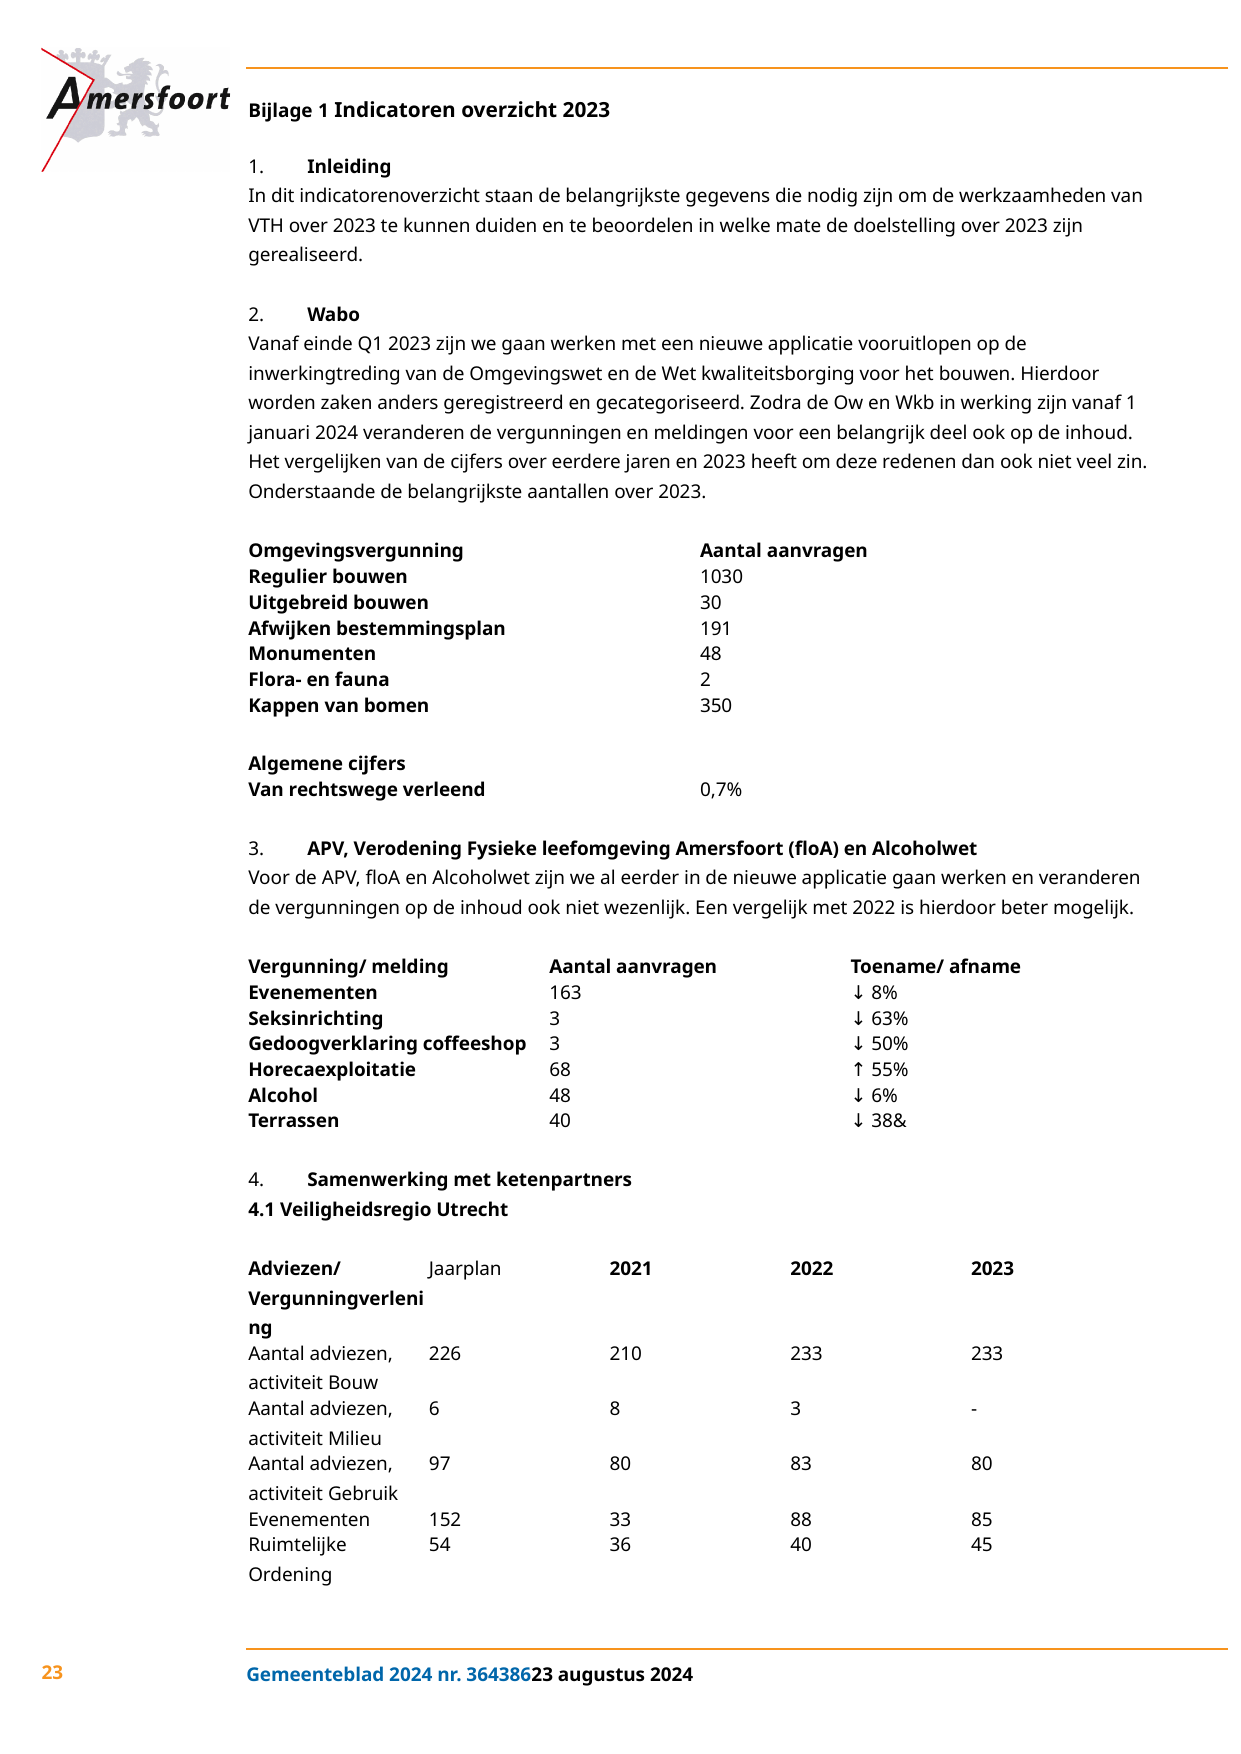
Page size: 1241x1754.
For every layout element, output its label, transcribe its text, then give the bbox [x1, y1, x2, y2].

table_cell ↑ 55% [850, 1056, 1152, 1082]
table_cell 163 [549, 979, 850, 1005]
text Bijlage 1 Indicatoren overzicht 2023 [248, 95, 1152, 123]
table_cell 191 [700, 615, 1152, 641]
table_header Jaarplan [429, 1255, 609, 1340]
table_cell 97 [429, 1451, 609, 1506]
table_cell 30 [700, 589, 1152, 615]
table_cell 48 [700, 641, 1152, 666]
table_cell Evenementen [248, 979, 549, 1005]
table_cell Monumenten [248, 641, 700, 666]
table_cell 3 [790, 1395, 971, 1451]
table_header Algemene cijfers [248, 751, 1152, 776]
table_header Aantal aanvragen [549, 953, 850, 979]
list Samenwerking met ketenpartners [248, 1166, 1152, 1192]
table_cell Aantal adviezen, activiteit Bouw [248, 1340, 429, 1395]
table_cell Van rechtswege verleend [248, 776, 700, 802]
table_cell Uitgebreid bouwen [248, 589, 700, 615]
table_header 2023 [971, 1255, 1152, 1340]
table_cell Afwijken bestemmingsplan [248, 615, 700, 641]
table_cell 40 [790, 1532, 971, 1587]
table_cell 2 [700, 666, 1152, 692]
table_cell 80 [971, 1451, 1152, 1506]
table_cell 233 [790, 1340, 971, 1395]
table_cell 80 [609, 1451, 790, 1506]
table_cell 6 [429, 1395, 609, 1451]
table_cell 0,7% [700, 776, 1152, 802]
table_cell 226 [429, 1340, 609, 1395]
text In dit indicatorenoverzicht staan de belangrijkste gegevens die nodig zijn om de werkzaamheden van VTH over 2023 te kunnen duiden en te beoordelen in welke mate de doelstelling over 2023 zijn gerealiseerd. [248, 182, 1152, 267]
table_cell 68 [549, 1056, 850, 1082]
table_header Adviezen/ Vergunningverlening [248, 1255, 429, 1340]
table_cell ↓ 63% [850, 1005, 1152, 1031]
table_cell 83 [790, 1451, 971, 1506]
table_header Omgevingsvergunning [248, 538, 700, 563]
table_cell ↓ 50% [850, 1031, 1152, 1056]
table_cell 40 [549, 1108, 850, 1133]
table_cell 45 [971, 1532, 1152, 1587]
table_cell Aantal adviezen, activiteit Gebruik [248, 1451, 429, 1506]
table_cell 33 [609, 1506, 790, 1532]
list Wabo [248, 301, 1152, 327]
text 4.1 Veiligheidsregio Utrecht [248, 1196, 1152, 1222]
table_cell Terrassen [248, 1108, 549, 1133]
table_cell Flora- en fauna [248, 666, 700, 692]
table_cell 350 [700, 692, 1152, 718]
text Vanaf einde Q1 2023 zijn we gaan werken met een nieuwe applicatie vooruitlopen op de inwerkingtreding van de Omgevingswet en de Wet kwaliteitsborging voor het bouwen. Hierdoor worden zaken anders geregistreerd en gecategoriseerd. Zodra de Ow en Wkb in werking zijn vanaf 1 januari 2024 veranderen de vergunningen en meldingen voor een belangrijk deel ook op de inhoud. Het vergelijken van de cijfers over eerdere jaren en 2023 heeft om deze redenen dan ook niet veel zin. Onderstaande de belangrijkste aantallen over 2023. [248, 330, 1152, 504]
table_cell 3 [549, 1005, 850, 1031]
table_cell Horecaexploitatie [248, 1056, 549, 1082]
table_cell 8 [609, 1395, 790, 1451]
table_cell 233 [971, 1340, 1152, 1395]
table_cell 48 [549, 1082, 850, 1108]
table_cell 152 [429, 1506, 609, 1532]
table_cell ↓ 8% [850, 979, 1152, 1005]
table_cell ↓ 6% [850, 1082, 1152, 1108]
table_header 2021 [609, 1255, 790, 1340]
table_cell - [971, 1395, 1152, 1451]
table_cell Gedoogverklaring coffeeshop [248, 1031, 549, 1056]
table_cell 36 [609, 1532, 790, 1587]
table_cell 88 [790, 1506, 971, 1532]
table_cell Kappen van bomen [248, 692, 700, 718]
table_header 2022 [790, 1255, 971, 1340]
table_cell Regulier bouwen [248, 563, 700, 589]
list Inleiding [248, 153, 1152, 179]
table_cell Seksinrichting [248, 1005, 549, 1031]
table_cell Ruimtelijke Ordening [248, 1532, 429, 1587]
table_cell 54 [429, 1532, 609, 1587]
table_header Aantal aanvragen [700, 538, 1152, 563]
text Voor de APV, floA en Alcoholwet zijn we al eerder in de nieuwe applicatie gaan werken en veranderen de vergunningen op de inhoud ook niet wezenlijk. Een vergelijk met 2022 is hierdoor beter mogelijk. [248, 864, 1152, 920]
table_cell 3 [549, 1031, 850, 1056]
table_cell ↓ 38& [850, 1108, 1152, 1133]
picture [41, 47, 231, 172]
table_cell Aantal adviezen, activiteit Milieu [248, 1395, 429, 1451]
table_cell 1030 [700, 563, 1152, 589]
table_cell 210 [609, 1340, 790, 1395]
table_header Toename/ afname [850, 953, 1152, 979]
table_cell 85 [971, 1506, 1152, 1532]
table_cell Alcohol [248, 1082, 549, 1108]
table_cell Evenementen [248, 1506, 429, 1532]
table_header Vergunning/ melding [248, 953, 549, 979]
list APV, Verodening Fysieke leefomgeving Amersfoort (floA) en Alcoholwet [248, 835, 1152, 861]
